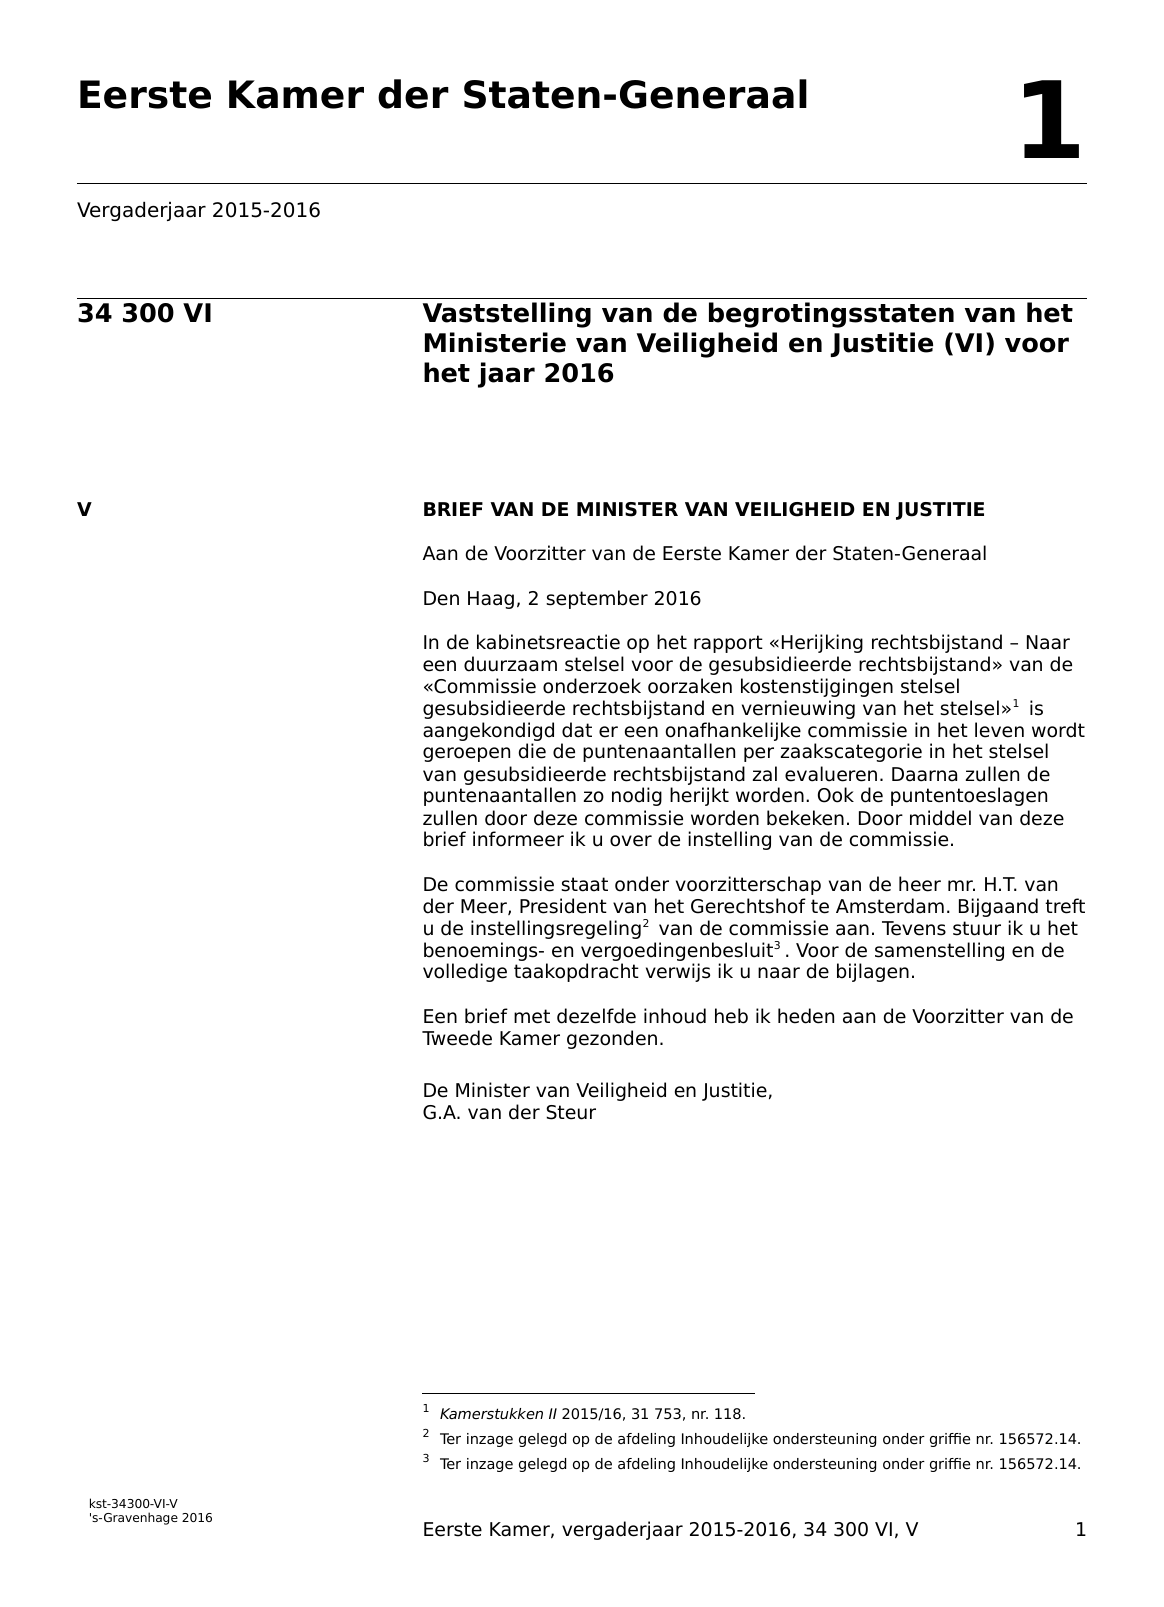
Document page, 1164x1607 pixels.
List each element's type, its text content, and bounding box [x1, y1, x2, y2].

text Ter inzage gelegd op de afdeling Inhoudelijke ondersteuning onder griffie nr. 156572.14. [422, 1427, 1087, 1449]
text Ter inzage gelegd op de afdeling Inhoudelijke ondersteuning onder griffie nr. 156572.14. [422, 1452, 1087, 1474]
text kst-34300-VI-V [88, 1497, 323, 1511]
text Kamerstukken II 2015/16, 31 753, nr. 118. [422, 1402, 1087, 1424]
text In de kabinetsreactie op het rapport «Herijking rechtsbijstand – Naar een duurzaam stelsel voor de gesubsidieerde rechtsbijstand» van de «Commissie onderzoek oorzaken kostenstijgingen stelsel gesubsidieerde rechtsbijstand en vernieuwing van het stelsel» is aangekondigd dat er een onafhankelijke commissie in het leven wordt geroepen die de puntenaantallen per zaakscategorie in het stelsel van gesubsidieerde rechtsbijstand zal evalueren. Daarna zullen de puntenaantallen zo nodig herijkt worden. Ook de puntentoeslagen zullen door deze commissie worden bekeken. Door middel van deze brief informeer ik u over de instelling van de commissie. [422, 632, 1087, 851]
text Den Haag, 2 september 2016 [422, 587, 1087, 609]
subtitle 34 300 VI Vaststelling van de begrotingsstaten van het Ministerie van Veiligheid en Justitie (VI) voor het jaar 2016 [77, 299, 1087, 388]
text De commissie staat onder voorzitterschap van de heer mr. H.T. van der Meer, President van het Gerechtshof te Amsterdam. Bijgaand treft u de instellingsregeling van de commissie aan. Tevens stuur ik u het benoemings- en vergoedingenbesluit. Voor de samenstelling en de volledige taakopdracht verwijs ik u naar de bijlagen. [422, 873, 1087, 983]
text Aan de Voorzitter van de Eerste Kamer der Staten-Generaal [422, 543, 1087, 565]
table_cell Vergaderjaar 2015-2016 [77, 184, 1087, 298]
text Een brief met dezelfde inhoud heb ik heden aan de Voorzitter van de Tweede Kamer gezonden. [422, 1006, 1087, 1049]
table_header 1 [886, 59, 1087, 183]
subtitle V BRIEF VAN DE MINISTER VAN VEILIGHEID EN JUSTITIE [77, 499, 1087, 521]
table_header Eerste Kamer der Staten-Generaal [77, 59, 886, 183]
text 's-Gravenhage 2016 [88, 1511, 323, 1525]
text De Minister van Veiligheid en Justitie, G.A. van der Steur [422, 1079, 1087, 1123]
